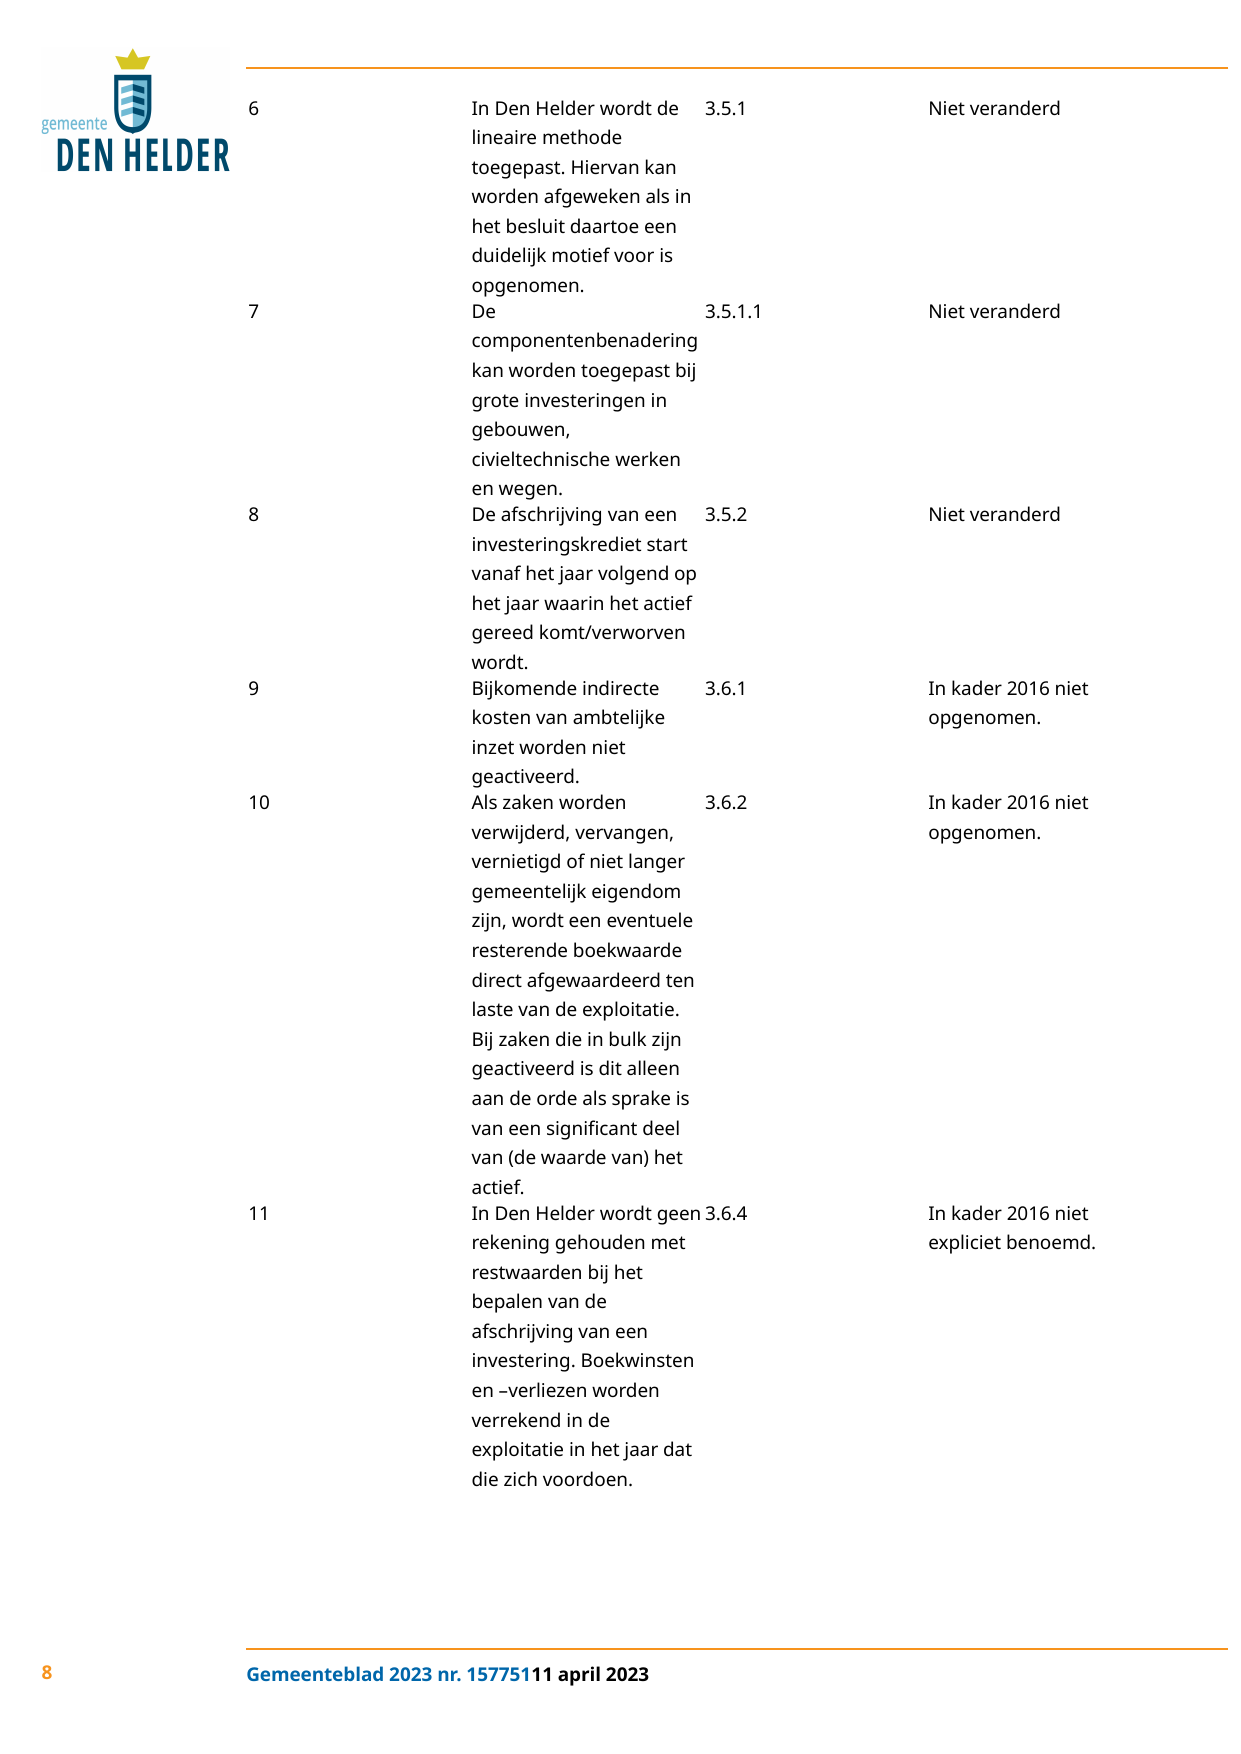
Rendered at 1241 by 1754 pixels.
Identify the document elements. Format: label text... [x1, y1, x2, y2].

table_cell 11 [248, 1200, 471, 1492]
picture [220, 160, 224, 172]
table_cell Niet veranderd [928, 95, 1152, 298]
table_cell Niet veranderd [928, 501, 1152, 675]
table_cell Niet veranderd [928, 298, 1152, 501]
table_cell Bijkomende indirecte kosten van ambtelijke inzet worden niet geactiveerd. [471, 675, 705, 789]
table_cell 6 [248, 95, 471, 298]
picture [41, 47, 231, 172]
table_cell 3.5.1 [705, 95, 928, 298]
table_cell 9 [248, 675, 471, 789]
table_cell In kader 2016 niet expliciet benoemd. [928, 1200, 1152, 1492]
table_cell De componentenbenadering kan worden toegepast bij grote investeringen in gebouwen, civieltechnische werken en wegen. [471, 298, 705, 501]
table_cell 8 [248, 501, 471, 675]
table_cell In Den Helder wordt geen rekening gehouden met restwaarden bij het bepalen van de afschrijving van een investering. Boekwinsten en –verliezen worden verrekend in de exploitatie in het jaar dat die zich voordoen. [471, 1200, 705, 1492]
picture [63, 144, 68, 165]
table_cell 3.6.1 [705, 675, 928, 789]
table_cell De afschrijving van een investeringskrediet start vanaf het jaar volgend op het jaar waarin het actief gereed komt/verworven wordt. [471, 501, 705, 675]
table_cell Als zaken worden verwijderd, vervangen, vernietigd of niet langer gemeentelijk eigendom zijn, wordt een eventuele resterende boekwaarde direct afgewaardeerd ten laste van de exploitatie. Bij zaken die in bulk zijn geactiveerd is dit alleen aan de orde als sprake is van een significant deel van (de waarde van) het actief. [471, 789, 705, 1200]
table_cell 3.6.4 [705, 1200, 928, 1492]
table_cell In kader 2016 niet opgenomen. [928, 675, 1152, 789]
table_cell 7 [248, 298, 471, 501]
table_cell 3.5.2 [705, 501, 928, 675]
picture [182, 144, 187, 165]
table_cell In Den Helder wordt de lineaire methode toegepast. Hiervan kan worden afgeweken als in het besluit daartoe een duidelijk motief voor is opgenomen. [471, 95, 705, 298]
picture [130, 157, 135, 172]
table_cell 10 [248, 789, 471, 1200]
picture [100, 154, 106, 172]
table_cell 3.5.1.1 [705, 298, 928, 501]
table_cell 3.6.2 [705, 789, 928, 1200]
table_cell In kader 2016 niet opgenomen. [928, 789, 1152, 1200]
